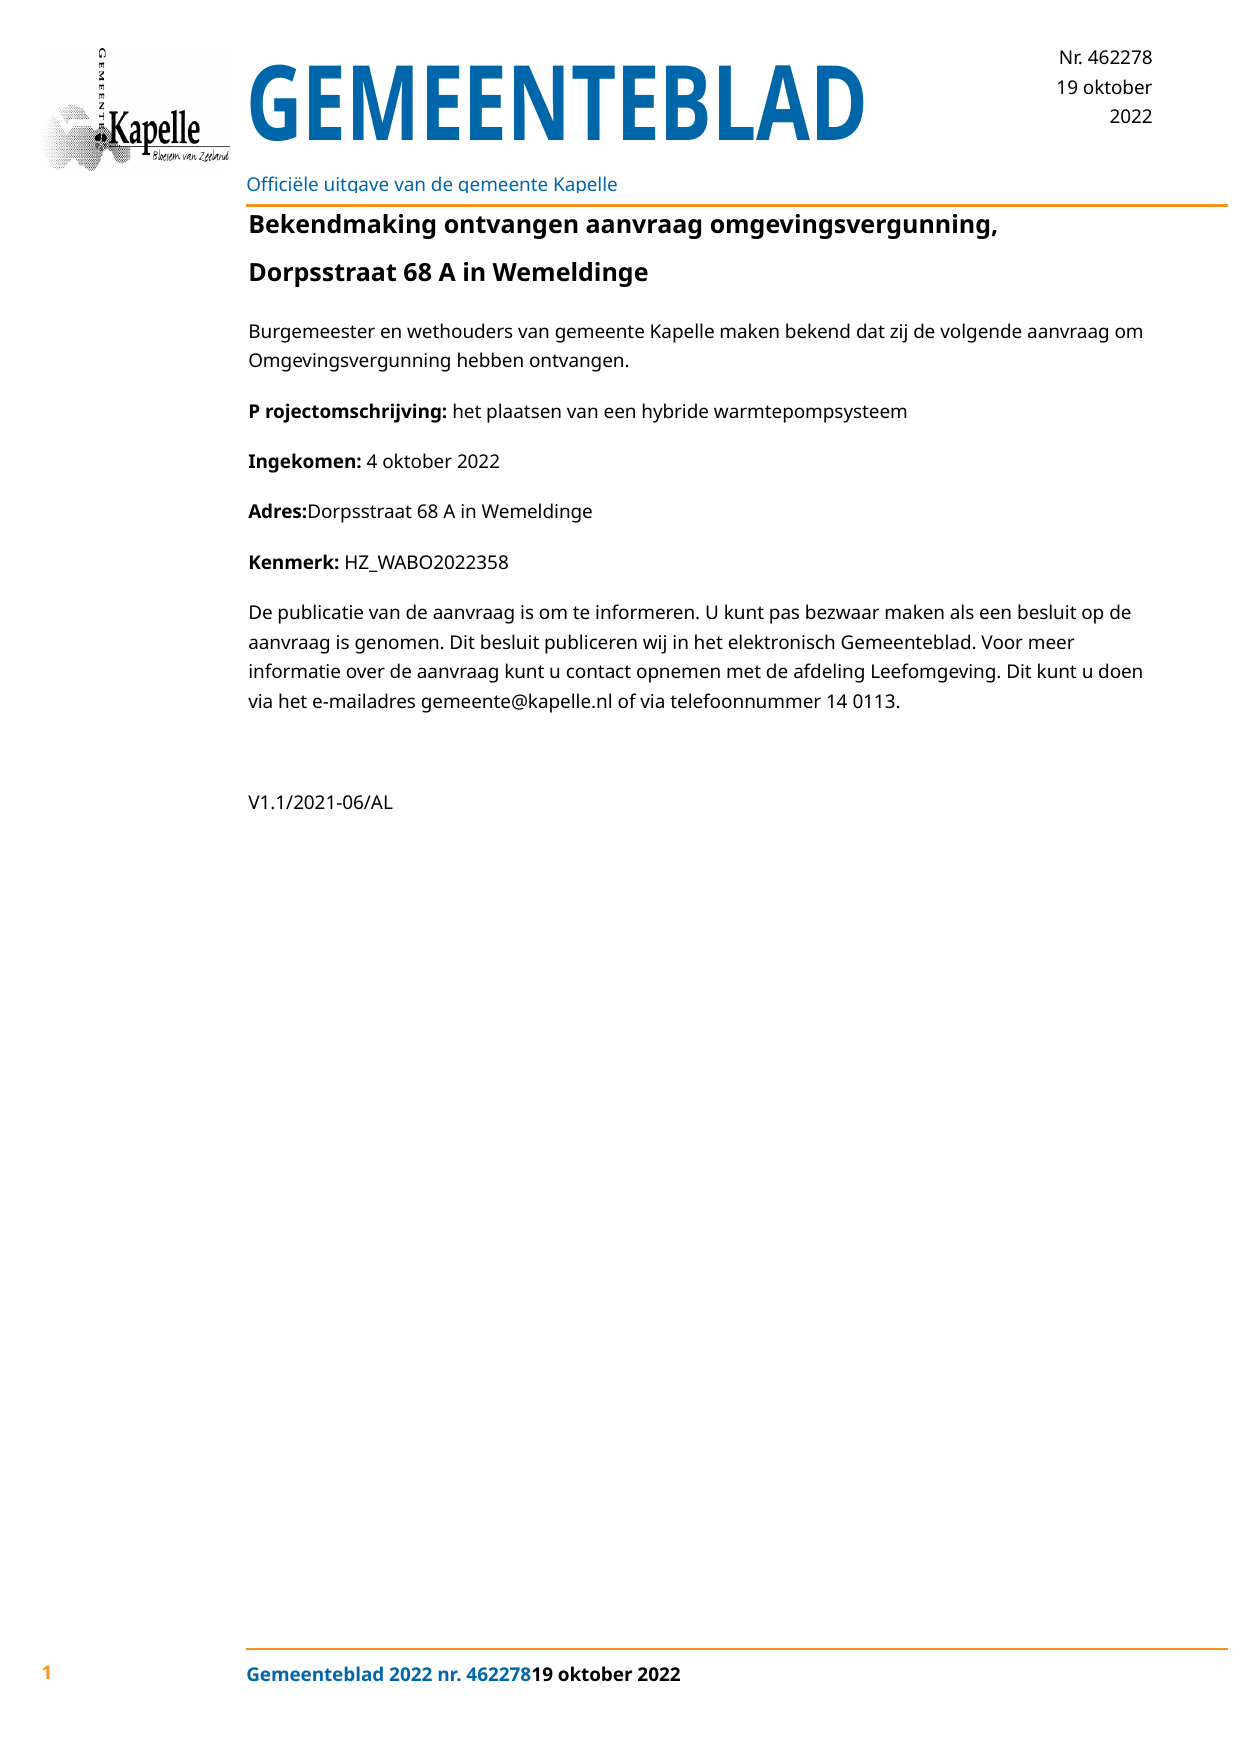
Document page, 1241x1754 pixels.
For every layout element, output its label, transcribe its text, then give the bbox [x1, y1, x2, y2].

text Burgemeester en wethouders van gemeente Kapelle maken bekend dat zij de volgende aanvraag om Omgevingsvergunning hebben ontvangen. [248, 318, 1152, 373]
text Kenmerk: HZ_WABO2022358 [248, 549, 1152, 575]
text P rojectomschrijving: het plaatsen van een hybride warmtepompsysteem [248, 398, 1152, 424]
text V1.1/2021-06/AL [248, 789, 1152, 815]
text Adres:Dorpsstraat 68 A in Wemeldinge [248, 499, 1152, 524]
text Bekendmaking ontvangen aanvraag omgevingsvergunning, Dorpsstraat 68 A in Wemeldinge [248, 207, 1152, 288]
text Ingekomen: 4 oktober 2022 [248, 448, 1152, 474]
text De publicatie van de aanvraag is om te informeren. U kunt pas bezwaar maken als een besluit op de aanvraag is genomen. Dit besluit publiceren wij in het elektronisch Gemeenteblad. Voor meer informatie over de aanvraag kunt u contact opnemen met de afdeling Leefomgeving. Dit kunt u doen via het e-mailadres gemeente@kapelle.nl of via telefoonnummer 14 0113. [248, 599, 1152, 714]
picture [41, 47, 231, 172]
